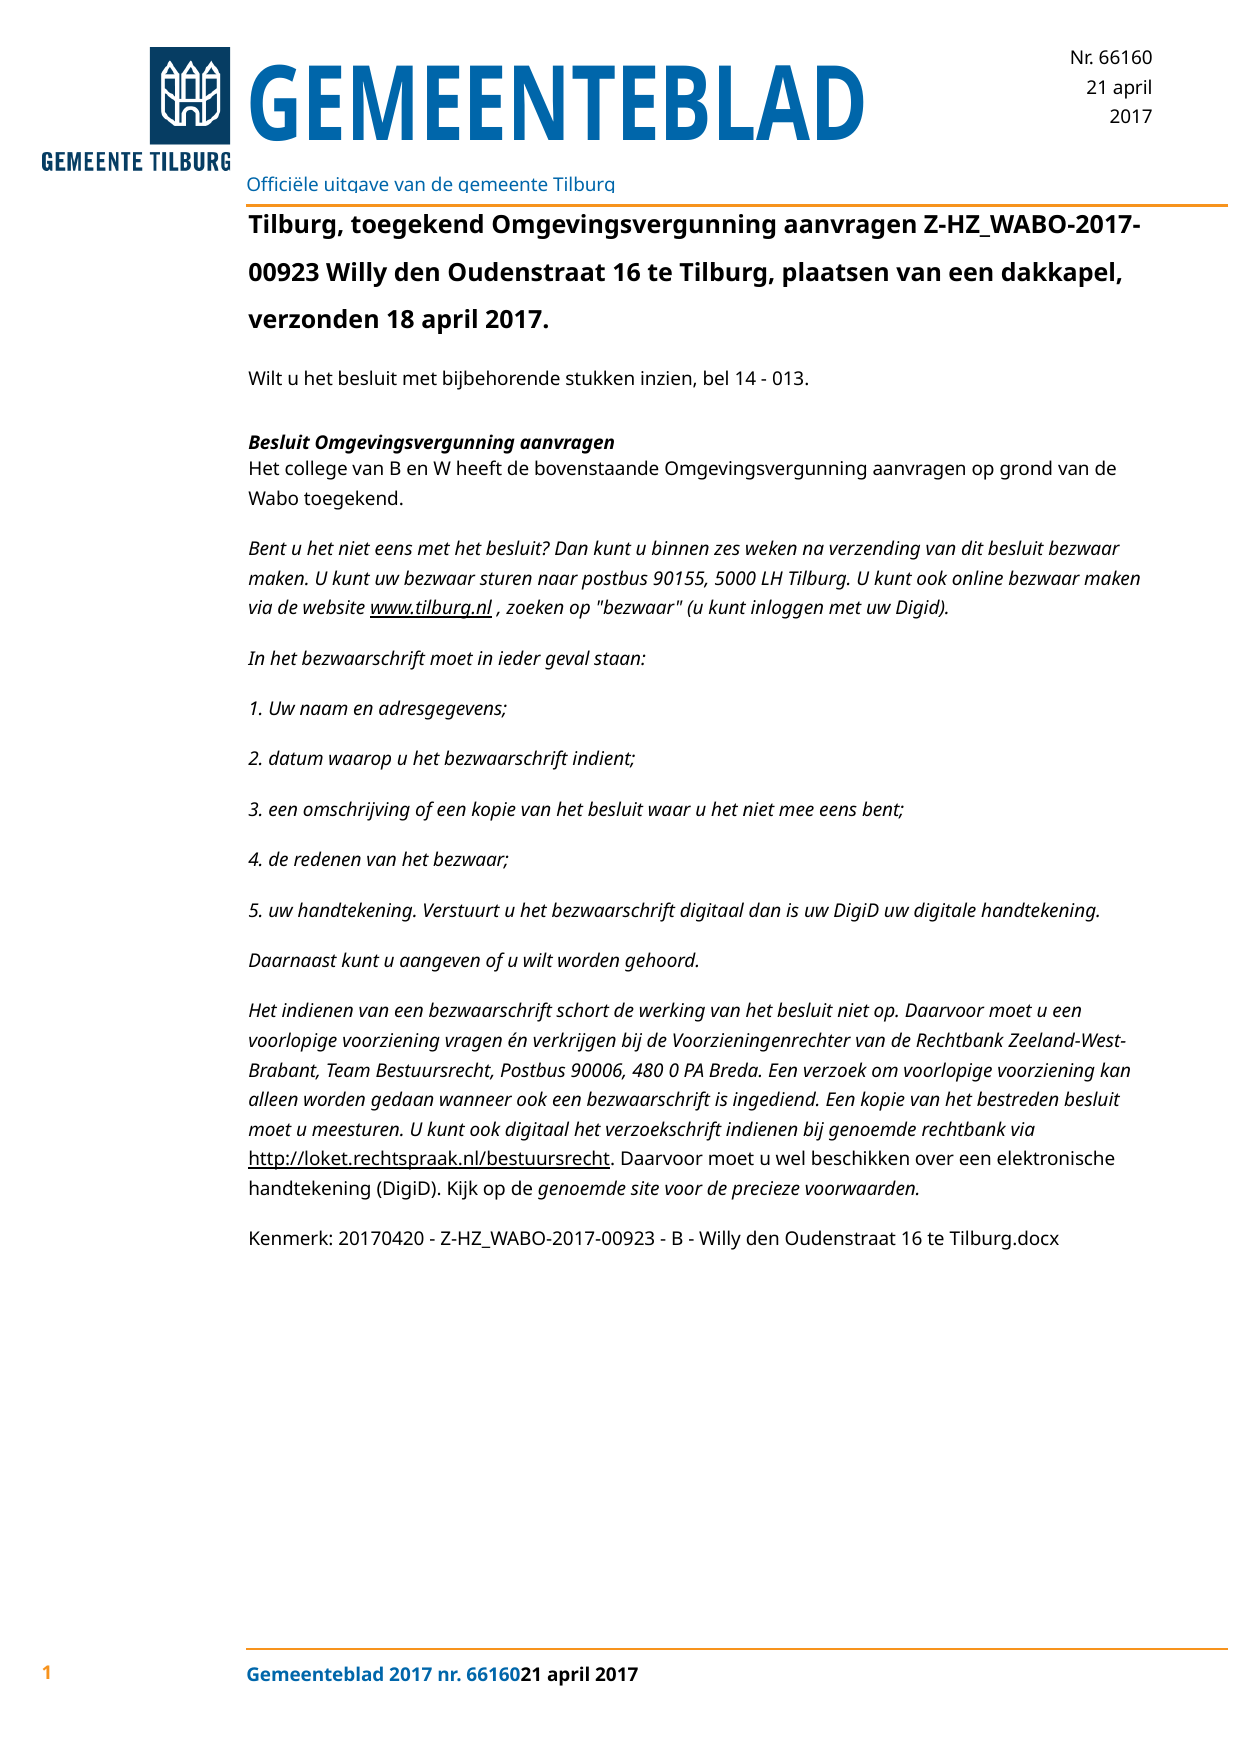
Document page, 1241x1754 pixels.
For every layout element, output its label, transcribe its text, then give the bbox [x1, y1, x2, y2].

text 5. uw handtekening. Verstuurt u het bezwaarschrift digitaal dan is uw DigiD uw digitale handtekening. [248, 897, 1152, 923]
text 2. datum waarop u het bezwaarschrift indient; [248, 746, 1152, 771]
text Het college van B en W heeft de bovenstaande Omgevingsvergunning aanvragen op grond van de Wabo toegekend. [248, 455, 1152, 511]
text Kenmerk: 20170420 - Z-HZ_WABO-2017-00923 - B - Willy den Oudenstraat 16 te Tilburg.docx [248, 1226, 1152, 1251]
text Het indienen van een bezwaarschrift schort de werking van het besluit niet op. Daarvoor moet u een voorlopige voorziening vragen én verkrijgen bij de Voorzieningenrechter van de Rechtbank Zeeland-West-Brabant, Team Bestuursrecht, Postbus 90006, 480 0 PA Breda. Een verzoek om voorlopige voorziening kan alleen worden gedaan wanneer ook een bezwaarschrift is ingediend. Een kopie van het bestreden besluit moet u meesturen. U kunt ook digitaal het verzoekschrift indienen bij genoemde rechtbank via http://loket.rechtspraak.nl/bestuursrecht. Daarvoor moet u wel beschikken over een elektronische handtekening (DigiD). Kijk op de genoemde site voor de precieze voorwaarden. [248, 998, 1152, 1201]
text In het bezwaarschrift moet in ieder geval staan: [248, 645, 1152, 671]
picture [41, 47, 231, 172]
text Tilburg, toegekend Omgevingsvergunning aanvragen Z-HZ_WABO-2017-00923 Willy den Oudenstraat 16 te Tilburg, plaatsen van een dakkapel, verzonden 18 april 2017. [248, 207, 1152, 336]
text Wilt u het besluit met bijbehorende stukken inzien, bel 14 - 013. [248, 366, 1152, 391]
text 4. de redenen van het bezwaar; [248, 846, 1152, 872]
text 1. Uw naam en adresgegevens; [248, 695, 1152, 721]
text Daarnaast kunt u aangeven of u wilt worden gehoord. [248, 947, 1152, 973]
text 3. een omschrijving of een kopie van het besluit waar u het niet mee eens bent; [248, 796, 1152, 822]
text Bent u het niet eens met het besluit? Dan kunt u binnen zes weken na verzending van dit besluit bezwaar maken. U kunt uw bezwaar sturen naar postbus 90155, 5000 LH Tilburg. U kunt ook online bezwaar maken via de website www.tilburg.nl , zoeken op "bezwaar" (u kunt inloggen met uw Digid). [248, 535, 1152, 620]
text Besluit Omgevingsvergunning aanvragen [248, 429, 1152, 455]
